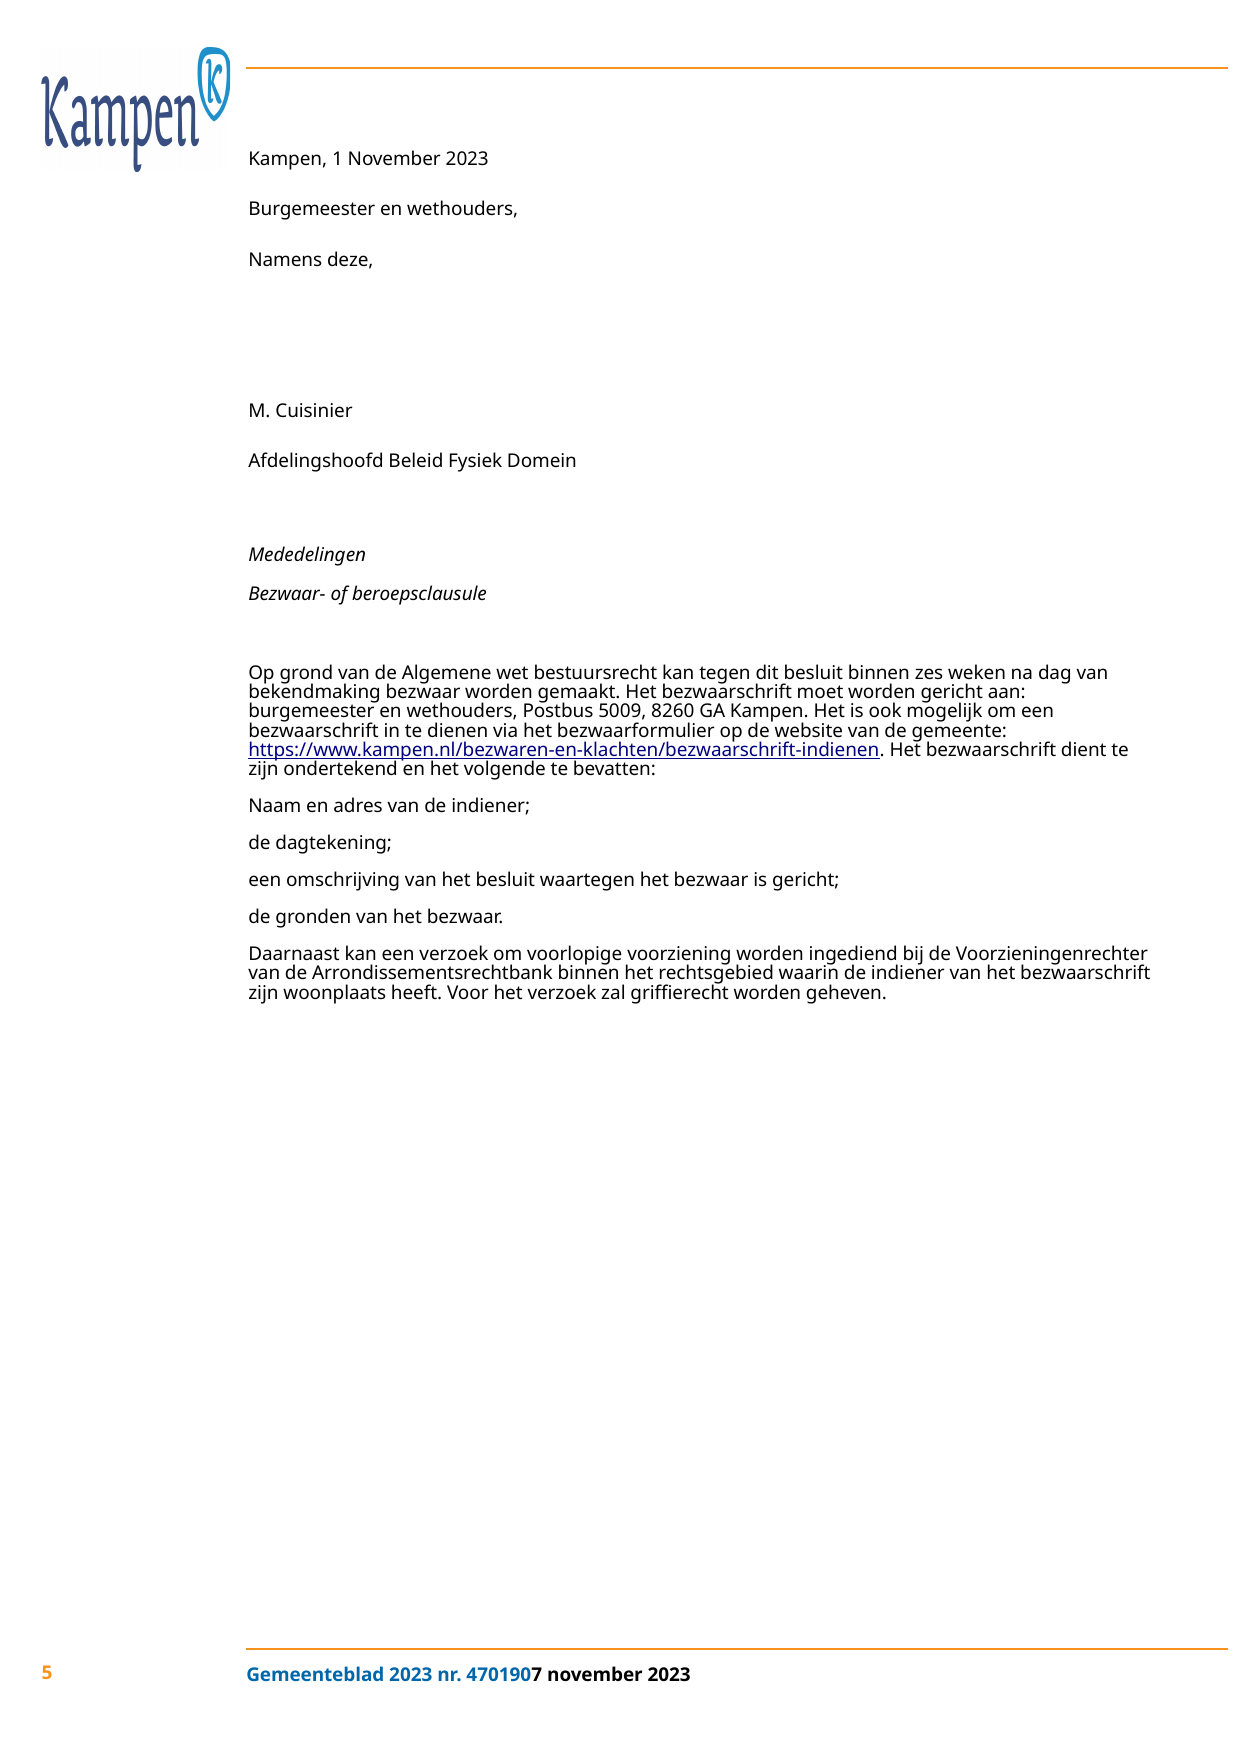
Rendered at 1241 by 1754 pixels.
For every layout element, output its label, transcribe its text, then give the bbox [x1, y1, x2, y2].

text M. Cuisinier [248, 397, 1152, 423]
text de dagtekening; [248, 834, 1152, 853]
text Naam en adres van de indiener; [248, 797, 1152, 816]
text Kampen, 1 November 2023 [248, 145, 1152, 171]
text Bezwaar- of beroepsclausule [248, 581, 1152, 606]
text Namens deze, [248, 246, 1152, 272]
text Daarnaast kan een verzoek om voorlopige voorziening worden ingediend bij de Voorzieningenrechter van de Arrondissementsrechtbank binnen het rechtsgebied waarin de indiener van het bezwaarschrift zijn woonplaats heeft. Voor het verzoek zal griffierecht worden geheven. [248, 945, 1152, 1003]
text Burgemeester en wethouders, [248, 196, 1152, 221]
text Op grond van de Algemene wet bestuursrecht kan tegen dit besluit binnen zes weken na dag van bekendmaking bezwaar worden gemaakt. Het bezwaarschrift moet worden gericht aan: burgemeester en wethouders, Postbus 5009, 8260 GA Kampen. Het is ook mogelijk om een bezwaarschrift in te dienen via het bezwaarformulier op de website van de gemeente: https://www.kampen.nl/bezwaren-en-klachten/bezwaarschrift-indienen. Het bezwaarschrift dient te zijn ondertekend en het volgende te bevatten: [248, 664, 1152, 779]
text een omschrijving van het besluit waartegen het bezwaar is gericht; [248, 871, 1152, 890]
text Afdelingshoofd Beleid Fysiek Domein [248, 448, 1152, 473]
text de gronden van het bezwaar. [248, 908, 1152, 927]
text Mededelingen [248, 541, 1152, 567]
picture [41, 47, 231, 172]
